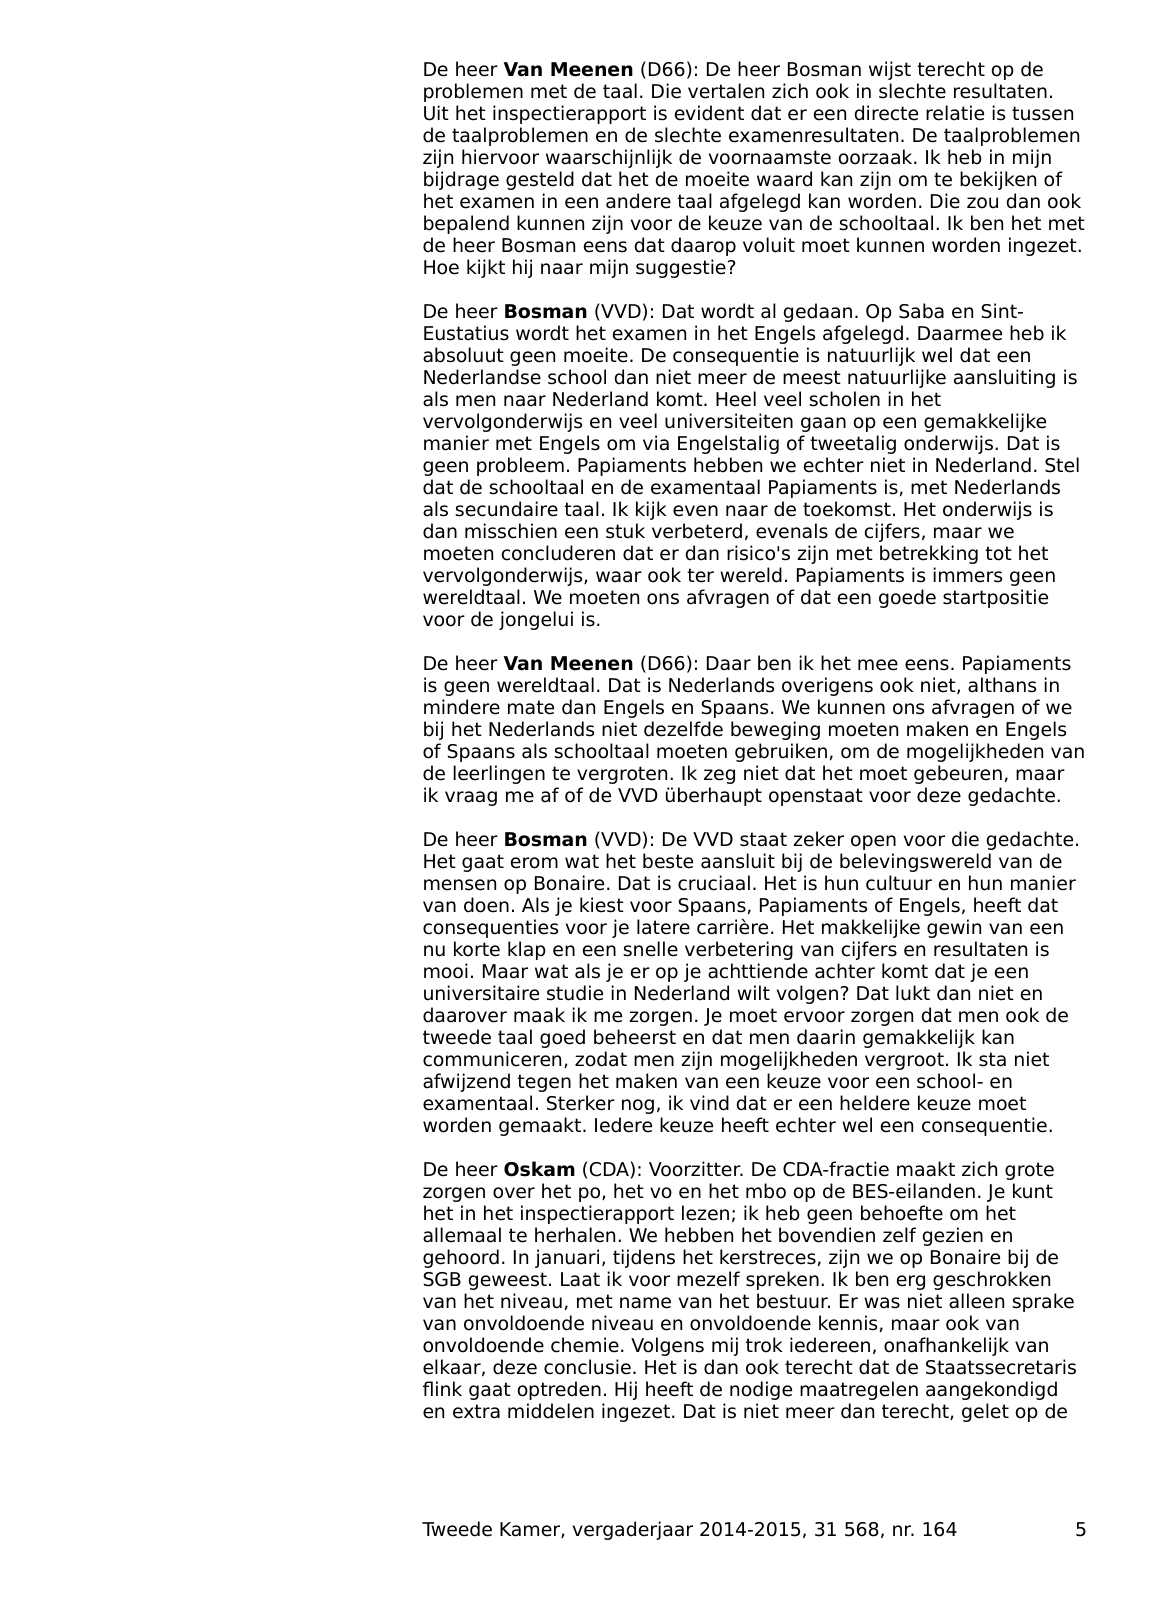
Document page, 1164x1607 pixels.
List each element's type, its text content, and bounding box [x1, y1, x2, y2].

text De heer Oskam (CDA): Voorzitter. De CDA-fractie maakt zich grote zorgen over het po, het vo en het mbo op de BES-eilanden. Je kunt het in het inspectierapport lezen; ik heb geen behoefte om het allemaal te herhalen. We hebben het bovendien zelf gezien en gehoord. In januari, tijdens het kerstreces, zijn we op Bonaire bij de SGB geweest. Laat ik voor mezelf spreken. Ik ben erg geschrokken van het niveau, met name van het bestuur. Er was niet alleen sprake van onvoldoende niveau en onvoldoende kennis, maar ook van onvoldoende chemie. Volgens mij trok iedereen, onafhankelijk van elkaar, deze conclusie. Het is dan ook terecht dat de Staatssecretaris flink gaat optreden. Hij heeft de nodige maatregelen aangekondigd en extra middelen ingezet. Dat is niet meer dan terecht, gelet op de [422, 1159, 1087, 1423]
text De heer Bosman (VVD): Dat wordt al gedaan. Op Saba en Sint-Eustatius wordt het examen in het Engels afgelegd. Daarmee heb ik absoluut geen moeite. De consequentie is natuurlijk wel dat een Nederlandse school dan niet meer de meest natuurlijke aansluiting is als men naar Nederland komt. Heel veel scholen in het vervolgonderwijs en veel universiteiten gaan op een gemakkelijke manier met Engels om via Engelstalig of tweetalig onderwijs. Dat is geen probleem. Papiaments hebben we echter niet in Nederland. Stel dat de schooltaal en de examentaal Papiaments is, met Nederlands als secundaire taal. Ik kijk even naar de toekomst. Het onderwijs is dan misschien een stuk verbeterd, evenals de cijfers, maar we moeten concluderen dat er dan risico's zijn met betrekking tot het vervolgonderwijs, waar ook ter wereld. Papiaments is immers geen wereldtaal. We moeten ons afvragen of dat een goede startpositie voor de jongelui is. [422, 301, 1087, 631]
text De heer Van Meenen (D66): De heer Bosman wijst terecht op de problemen met de taal. Die vertalen zich ook in slechte resultaten. Uit het inspectierapport is evident dat er een directe relatie is tussen de taalproblemen en de slechte examenresultaten. De taalproblemen zijn hiervoor waarschijnlijk de voornaamste oorzaak. Ik heb in mijn bijdrage gesteld dat het de moeite waard kan zijn om te bekijken of het examen in een andere taal afgelegd kan worden. Die zou dan ook bepalend kunnen zijn voor de keuze van de schooltaal. Ik ben het met de heer Bosman eens dat daarop voluit moet kunnen worden ingezet. Hoe kijkt hij naar mijn suggestie? [422, 59, 1087, 279]
text De heer Bosman (VVD): De VVD staat zeker open voor die gedachte. Het gaat erom wat het beste aansluit bij de belevingswereld van de mensen op Bonaire. Dat is cruciaal. Het is hun cultuur en hun manier van doen. Als je kiest voor Spaans, Papiaments of Engels, heeft dat consequenties voor je latere carrière. Het makkelijke gewin van een nu korte klap en een snelle verbetering van cijfers en resultaten is mooi. Maar wat als je er op je achttiende achter komt dat je een universitaire studie in Nederland wilt volgen? Dat lukt dan niet en daarover maak ik me zorgen. Je moet ervoor zorgen dat men ook de tweede taal goed beheerst en dat men daarin gemakkelijk kan communiceren, zodat men zijn mogelijkheden vergroot. Ik sta niet afwijzend tegen het maken van een keuze voor een school- en examentaal. Sterker nog, ik vind dat er een heldere keuze moet worden gemaakt. Iedere keuze heeft echter wel een consequentie. [422, 829, 1087, 1137]
text De heer Van Meenen (D66): Daar ben ik het mee eens. Papiaments is geen wereldtaal. Dat is Nederlands overigens ook niet, althans in mindere mate dan Engels en Spaans. We kunnen ons afvragen of we bij het Nederlands niet dezelfde beweging moeten maken en Engels of Spaans als schooltaal moeten gebruiken, om de mogelijkheden van de leerlingen te vergroten. Ik zeg niet dat het moet gebeuren, maar ik vraag me af of de VVD überhaupt openstaat voor deze gedachte. [422, 653, 1087, 807]
